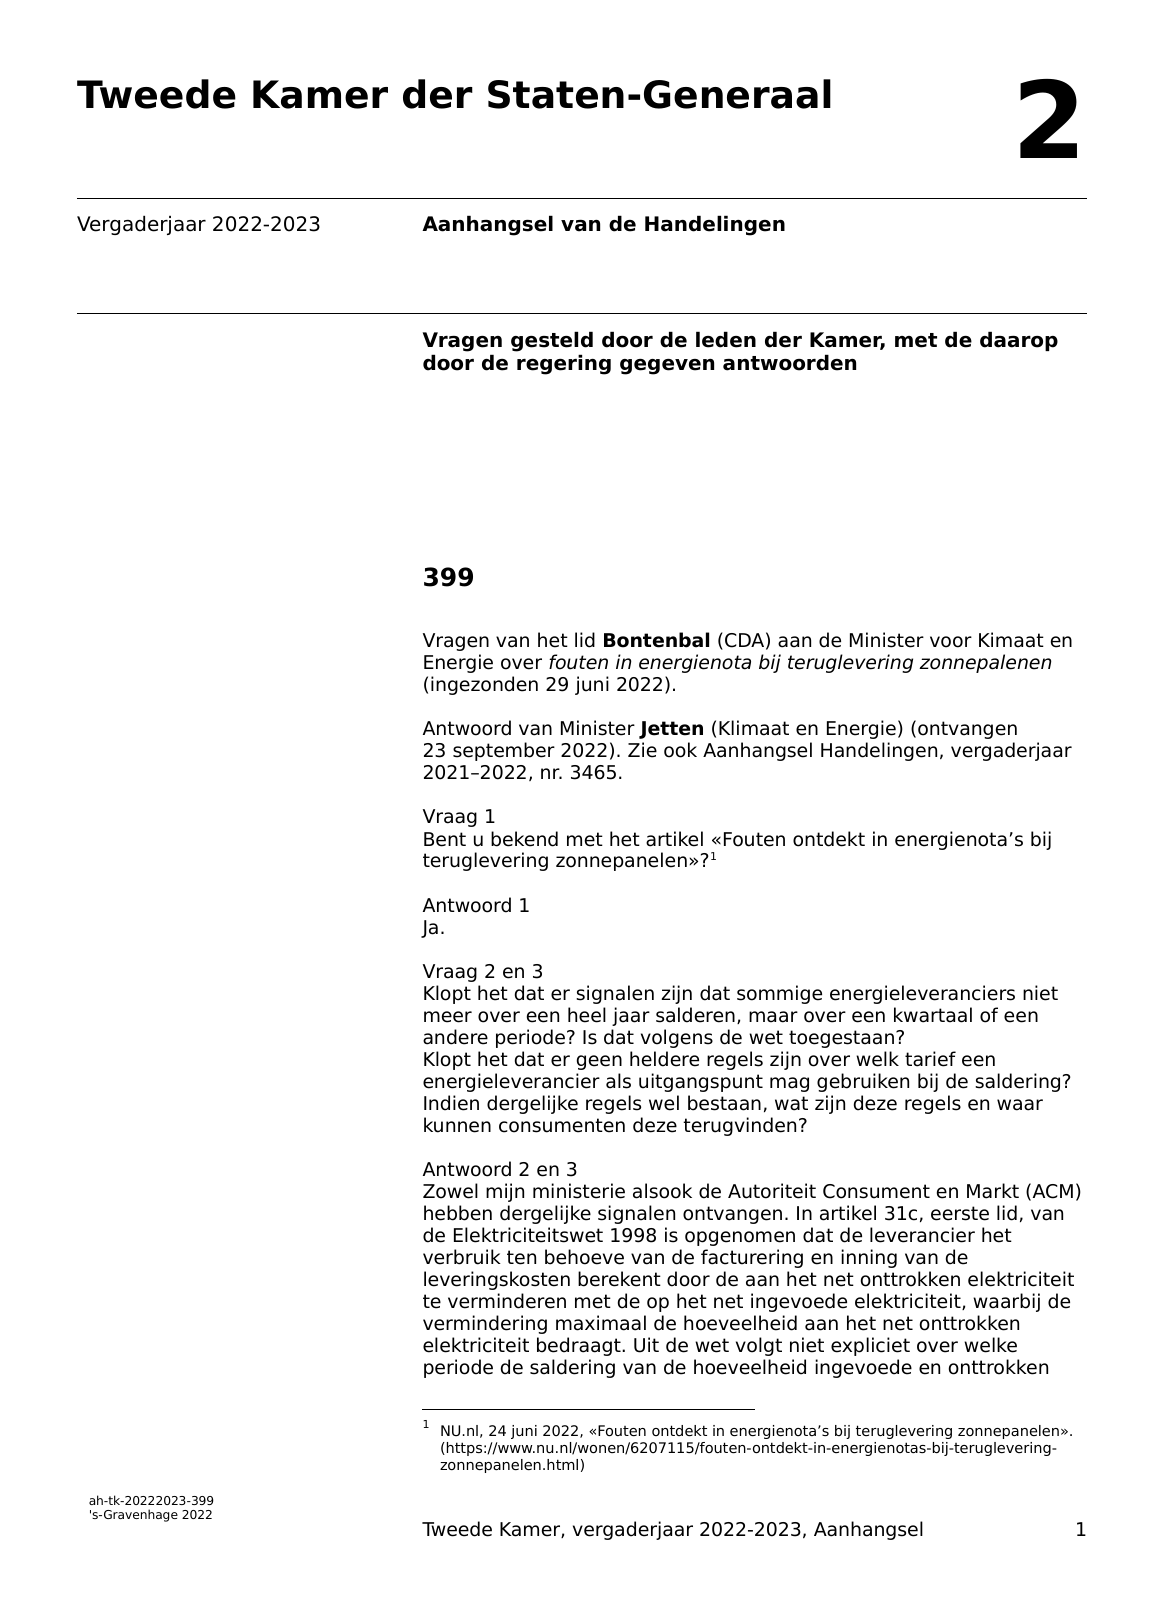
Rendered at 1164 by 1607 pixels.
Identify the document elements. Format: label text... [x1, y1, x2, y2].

table_header 2 [886, 59, 1087, 198]
table_cell Vragen gesteld door de leden der Kamer, met de daarop door de regering gegeven antwoorden [422, 314, 1087, 375]
text Antwoord 1 [422, 894, 1087, 917]
text Zowel mijn ministerie alsook de Autoriteit Consument en Markt (ACM) hebben dergelijke signalen ontvangen. In artikel 31c, eerste lid, van de Elektriciteitswet 1998 is opgenomen dat de leverancier het verbruik ten behoeve van de facturering en inning van de leveringskosten berekent door de aan het net onttrokken elektriciteit te verminderen met de op het net ingevoede elektriciteit, waarbij de vermindering maximaal de hoeveelheid aan het net onttrokken elektriciteit bedraagt. Uit de wet volgt niet expliciet over welke periode de saldering van de hoeveelheid ingevoede en onttrokken [422, 1181, 1087, 1378]
table_header Tweede Kamer der Staten-Generaal [77, 59, 886, 198]
table_cell Vergaderjaar 2022-2023 [77, 199, 422, 313]
text Klopt het dat er signalen zijn dat sommige energieleveranciers niet meer over een heel jaar salderen, maar over een kwartaal of een andere periode? Is dat volgens de wet toegestaan? [422, 983, 1087, 1049]
table_cell Aanhangsel van de Handelingen [422, 199, 1087, 313]
text Vragen van het lid Bontenbal (CDA) aan de Minister voor Kimaat en Energie over fouten in energienota bij teruglevering zonnepalenen (ingezonden 29 juni 2022). [422, 630, 1087, 696]
text Klopt het dat er geen heldere regels zijn over welk tarief een energieleverancier als uitgangspunt mag gebruiken bij de saldering? Indien dergelijke regels wel bestaan, wat zijn deze regels en waar kunnen consumenten deze terugvinden? [422, 1049, 1087, 1137]
text NU.nl, 24 juni 2022, «Fouten ontdekt in energienota’s bij teruglevering zonnepanelen». (https://www.nu.nl/wonen/6207115/fouten-ontdekt-in-energienotas-bij-teruglevering-zonnepanelen.html) [422, 1418, 1087, 1474]
text 's-Gravenhage 2022 [88, 1508, 323, 1522]
text Antwoord 2 en 3 [422, 1159, 1087, 1181]
table_cell [77, 314, 422, 375]
text Bent u bekend met het artikel «Fouten ontdekt in energienota’s bij teruglevering zonnepanelen»? [422, 828, 1087, 872]
text Ja. [422, 917, 1087, 938]
text 399 [422, 563, 1087, 592]
text Vraag 2 en 3 [422, 961, 1087, 983]
text ah-tk-20222023-399 [88, 1494, 323, 1508]
text Vraag 1 [422, 806, 1087, 828]
text Antwoord van Minister Jetten (Klimaat en Energie) (ontvangen 23 september 2022). Zie ook Aanhangsel Handelingen, vergaderjaar 2021–2022, nr. 3465. [422, 718, 1087, 784]
